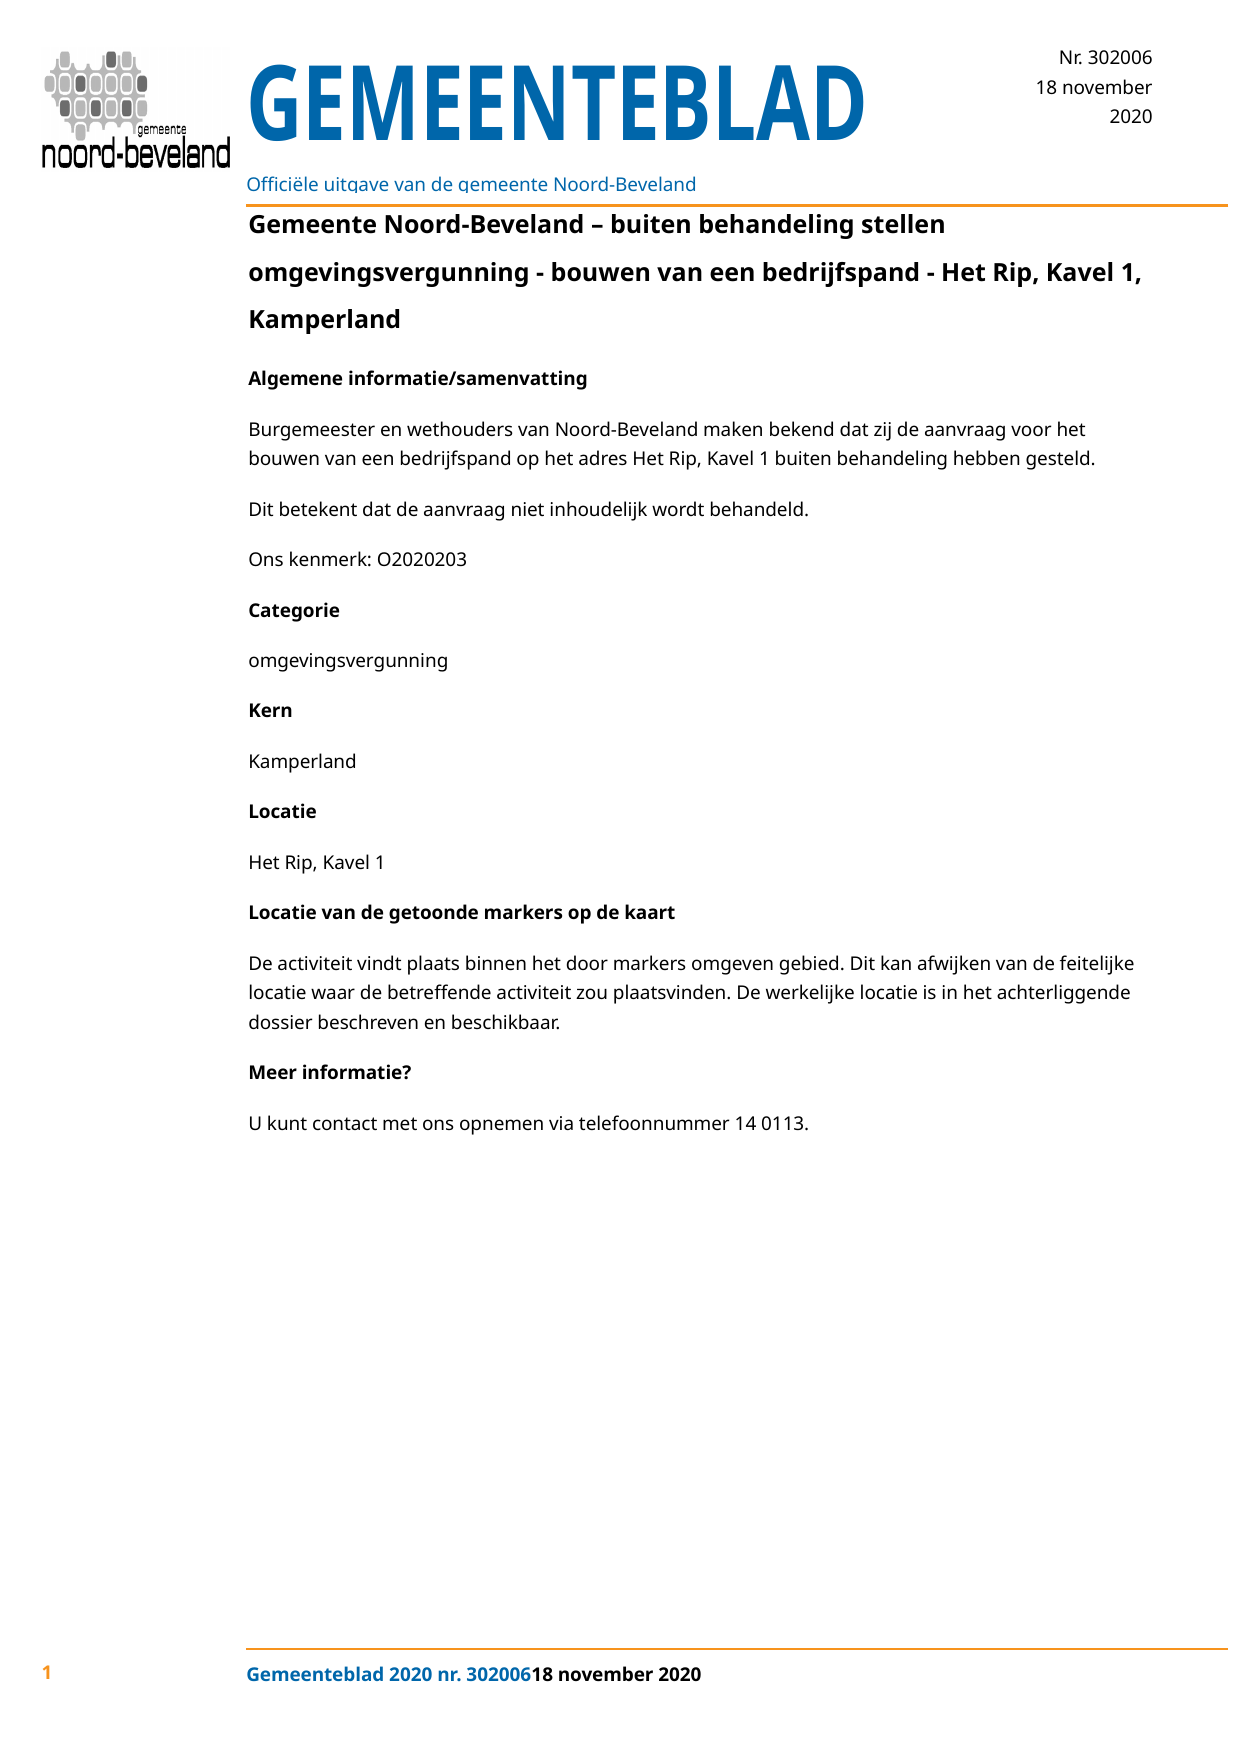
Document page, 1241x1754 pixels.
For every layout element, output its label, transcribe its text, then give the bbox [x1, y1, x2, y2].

text Algemene informatie/samenvatting [248, 366, 1152, 391]
text Locatie van de getoonde markers op de kaart [248, 899, 1152, 925]
text Meer informatie? [248, 1059, 1152, 1085]
text Categorie [248, 597, 1152, 622]
text Dit betekent dat de aanvraag niet inhoudelijk wordt behandeld. [248, 496, 1152, 522]
text U kunt contact met ons opnemen via telefoonnummer 14 0113. [248, 1110, 1152, 1135]
text Burgemeester en wethouders van Noord-Beveland maken bekend dat zij de aanvraag voor het bouwen van een bedrijfspand op het adres Het Rip, Kavel 1 buiten behandeling hebben gesteld. [248, 416, 1152, 471]
picture [41, 47, 231, 172]
text Gemeente Noord-Beveland – buiten behandeling stellen omgevingsvergunning - bouwen van een bedrijfspand - Het Rip, Kavel 1, Kamperland [248, 207, 1152, 336]
text Kamperland [248, 748, 1152, 774]
text Ons kenmerk: O2020203 [248, 546, 1152, 572]
text Locatie [248, 798, 1152, 824]
text De activiteit vindt plaats binnen het door markers omgeven gebied. Dit kan afwijken van de feitelijke locatie waar de betreffende activiteit zou plaatsvinden. De werkelijke locatie is in het achterliggende dossier beschreven en beschikbaar. [248, 950, 1152, 1034]
text omgevingsvergunning [248, 647, 1152, 673]
text Het Rip, Kavel 1 [248, 849, 1152, 874]
text Kern [248, 698, 1152, 723]
